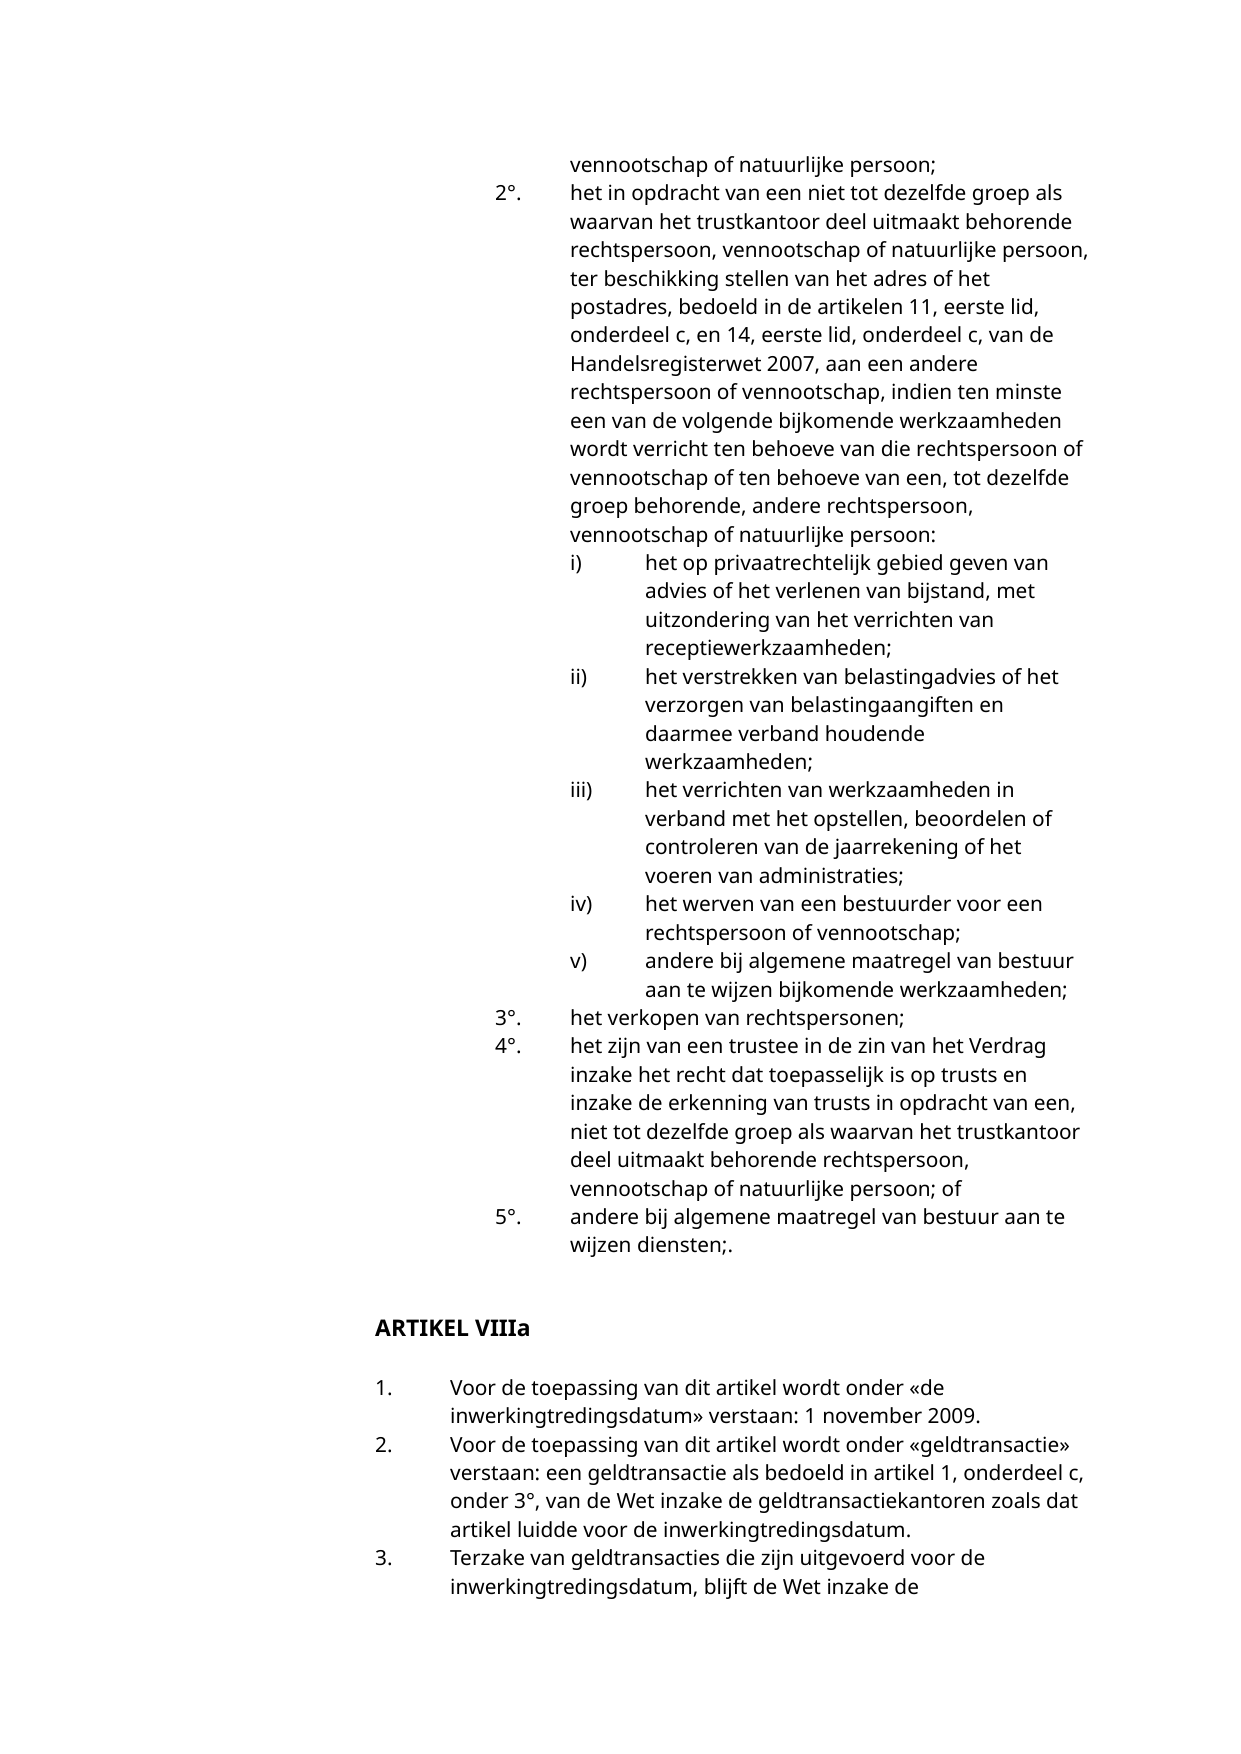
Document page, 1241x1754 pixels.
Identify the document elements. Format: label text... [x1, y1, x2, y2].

list Voor de toepassing van dit artikel wordt onder «de inwerkingtredingsdatum» verstaan: 1 november 2009. [375, 1373, 1090, 1430]
list andere bij algemene maatregel van bestuur aan te wijzen bijkomende werkzaamheden; [570, 946, 1090, 1003]
list het verkopen van rechtspersonen; [495, 1003, 1090, 1032]
list het verrichten van werkzaamheden in verband met het opstellen, beoordelen of controleren van de jaarrekening of het voeren van administraties; [570, 776, 1090, 889]
list andere bij algemene maatregel van bestuur aan te wijzen diensten;. [495, 1202, 1090, 1259]
list Terzake van geldtransacties die zijn uitgevoerd voor de inwerkingtredingsdatum, blijft de Wet inzake de [375, 1543, 1090, 1600]
list vennootschap of natuurlijke persoon; [495, 150, 1090, 178]
subtitle ARTIKEL VIIIa [375, 1312, 1090, 1343]
list het werven van een bestuurder voor een rechtspersoon of vennootschap; [570, 889, 1090, 946]
list het zijn van een trustee in de zin van het Verdrag inzake het recht dat toepasselijk is op trusts en inzake de erkenning van trusts in opdracht van een, niet tot dezelfde groep als waarvan het trustkantoor deel uitmaakt behorende rechtspersoon, vennootschap of natuurlijke persoon; of [495, 1032, 1090, 1202]
list het verstrekken van belastingadvies of het verzorgen van belastingaangiften en daarmee verband houdende werkzaamheden; [570, 662, 1090, 776]
list het in opdracht van een niet tot dezelfde groep als waarvan het trustkantoor deel uitmaakt behorende rechtspersoon, vennootschap of natuurlijke persoon, ter beschikking stellen van het adres of het postadres, bedoeld in de artikelen 11, eerste lid, onderdeel c, en 14, eerste lid, onderdeel c, van de Handelsregisterwet 2007, aan een andere rechtspersoon of vennootschap, indien ten minste een van de volgende bijkomende werkzaamheden wordt verricht ten behoeve van die rechtspersoon of vennootschap of ten behoeve van een, tot dezelfde groep behorende, andere rechtspersoon, vennootschap of natuurlijke persoon: [495, 178, 1090, 548]
list het op privaatrechtelijk gebied geven van advies of het verlenen van bijstand, met uitzondering van het verrichten van receptiewerkzaamheden; [570, 548, 1090, 662]
list Voor de toepassing van dit artikel wordt onder «geldtransactie» verstaan: een geldtransactie als bedoeld in artikel 1, onderdeel c, onder 3°, van de Wet inzake de geldtransactiekantoren zoals dat artikel luidde voor de inwerkingtredingsdatum. [375, 1430, 1090, 1543]
